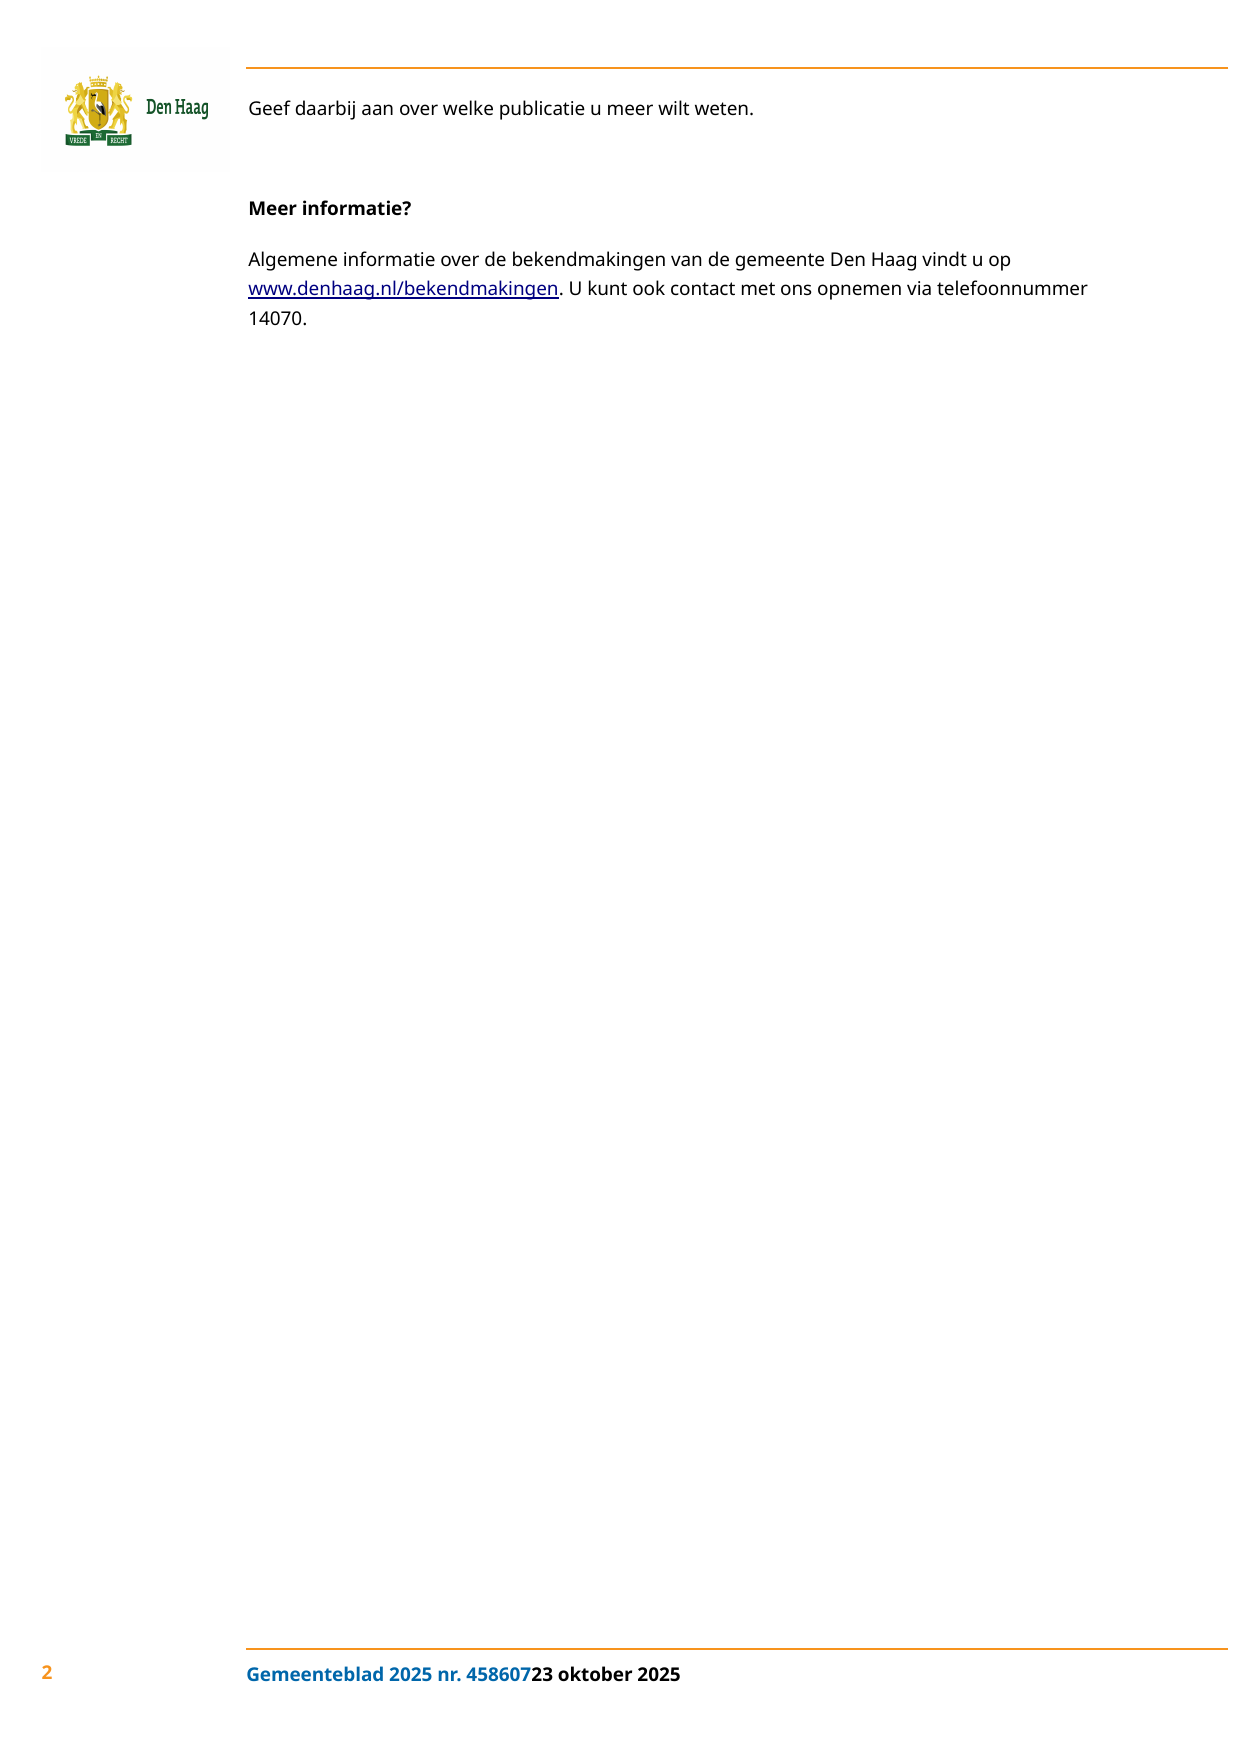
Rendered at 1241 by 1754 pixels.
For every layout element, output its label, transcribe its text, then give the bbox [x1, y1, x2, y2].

text Meer informatie? [248, 196, 1152, 221]
text Geef daarbij aan over welke publicatie u meer wilt weten. [248, 95, 1152, 121]
text Algemene informatie over de bekendmakingen van de gemeente Den Haag vindt u op www.denhaag.nl/bekendmakingen. U kunt ook contact met ons opnemen via telefoonnummer 14070. [248, 246, 1152, 331]
picture [41, 47, 231, 172]
